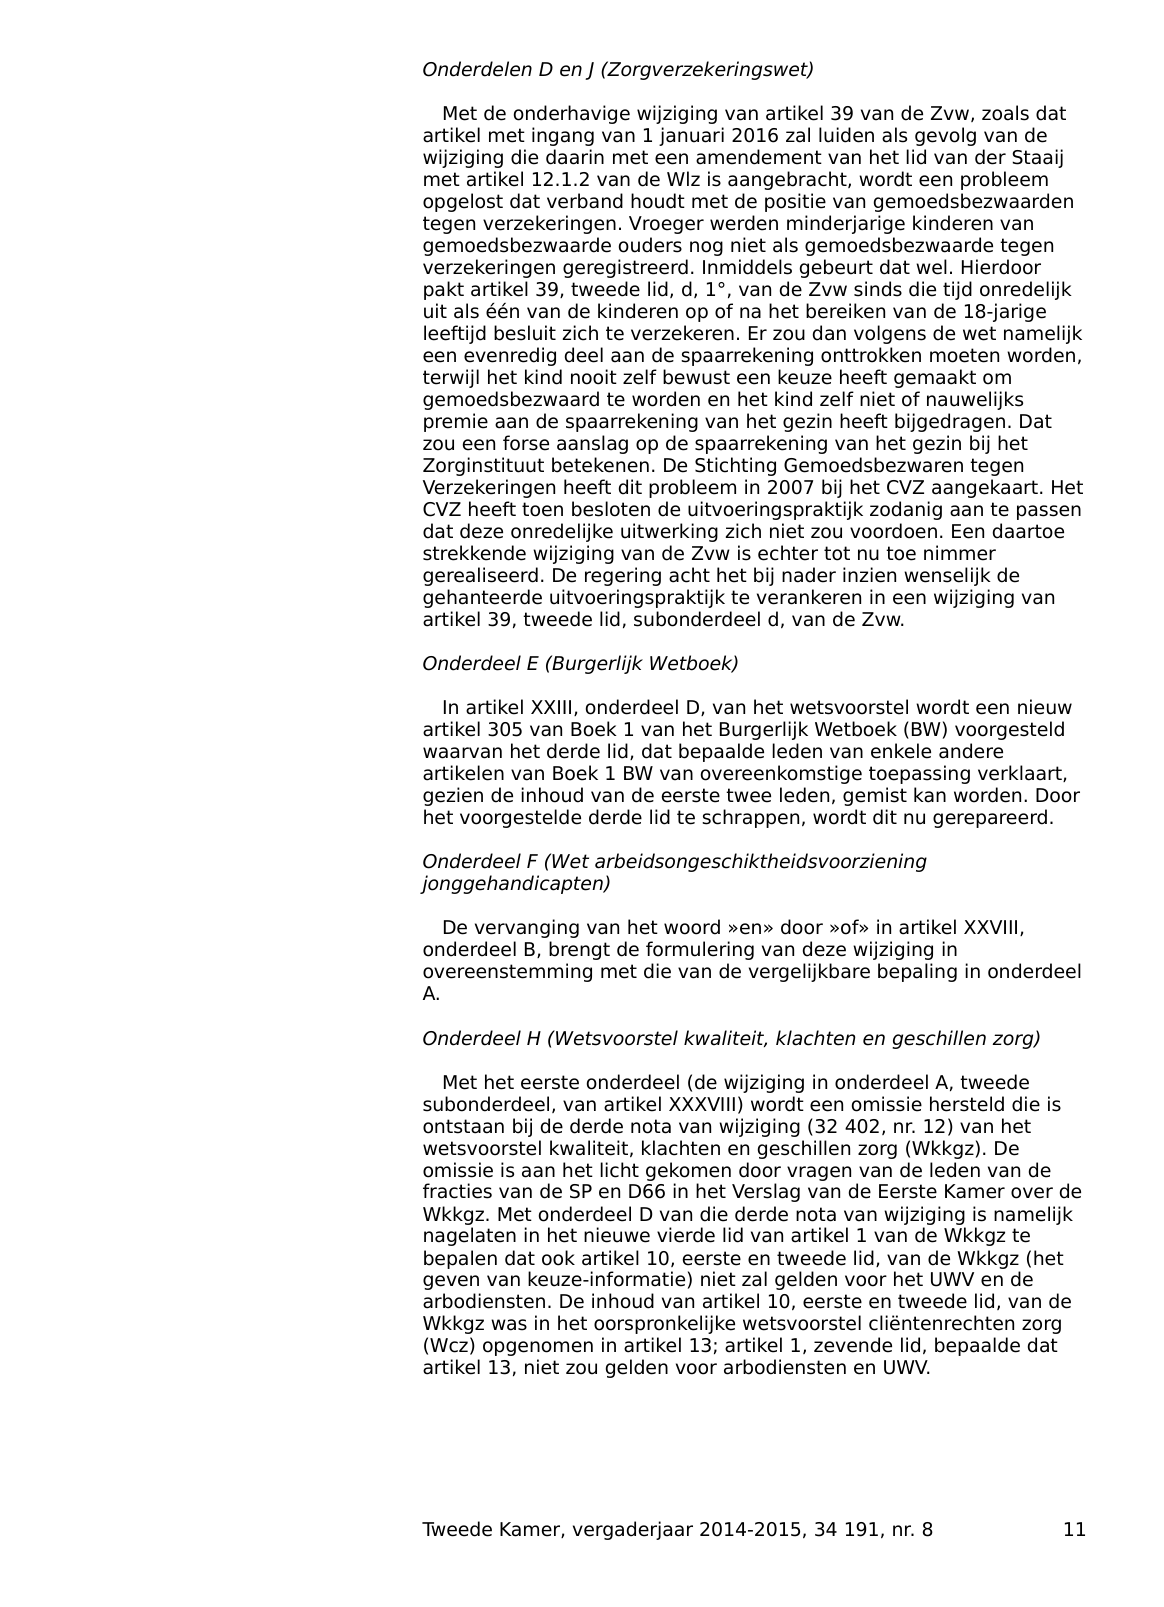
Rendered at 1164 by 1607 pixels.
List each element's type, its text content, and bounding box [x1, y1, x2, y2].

subtitle Onderdeel F (Wet arbeidsongeschiktheidsvoorziening jonggehandicapten) [422, 851, 1087, 895]
text In artikel XXIII, onderdeel D, van het wetsvoorstel wordt een nieuw artikel 305 van Boek 1 van het Burgerlijk Wetboek (BW) voorgesteld waarvan het derde lid, dat bepaalde leden van enkele andere artikelen van Boek 1 BW van overeenkomstige toepassing verklaart, gezien de inhoud van de eerste twee leden, gemist kan worden. Door het voorgestelde derde lid te schrappen, wordt dit nu gerepareerd. [422, 697, 1087, 829]
subtitle Onderdeel H (Wetsvoorstel kwaliteit, klachten en geschillen zorg) [422, 1027, 1087, 1049]
subtitle Onderdeel E (Burgerlijk Wetboek) [422, 653, 1087, 675]
text Met het eerste onderdeel (de wijziging in onderdeel A, tweede subonderdeel, van artikel XXXVIII) wordt een omissie hersteld die is ontstaan bij de derde nota van wijziging (32 402, nr. 12) van het wetsvoorstel kwaliteit, klachten en geschillen zorg (Wkkgz). De omissie is aan het licht gekomen door vragen van de leden van de fracties van de SP en D66 in het Verslag van de Eerste Kamer over de Wkkgz. Met onderdeel D van die derde nota van wijziging is namelijk nagelaten in het nieuwe vierde lid van artikel 1 van de Wkkgz te bepalen dat ook artikel 10, eerste en tweede lid, van de Wkkgz (het geven van keuze-informatie) niet zal gelden voor het UWV en de arbodiensten. De inhoud van artikel 10, eerste en tweede lid, van de Wkkgz was in het oorspronkelijke wetsvoorstel cliëntenrechten zorg (Wcz) opgenomen in artikel 13; artikel 1, zevende lid, bepaalde dat artikel 13, niet zou gelden voor arbodiensten en UWV. [422, 1072, 1087, 1379]
text Met de onderhavige wijziging van artikel 39 van de Zvw, zoals dat artikel met ingang van 1 januari 2016 zal luiden als gevolg van de wijziging die daarin met een amendement van het lid van der Staaij met artikel 12.1.2 van de Wlz is aangebracht, wordt een probleem opgelost dat verband houdt met de positie van gemoedsbezwaarden tegen verzekeringen. Vroeger werden minderjarige kinderen van gemoedsbezwaarde ouders nog niet als gemoedsbezwaarde tegen verzekeringen geregistreerd. Inmiddels gebeurt dat wel. Hierdoor pakt artikel 39, tweede lid, d, 1°, van de Zvw sinds die tijd onredelijk uit als één van de kinderen op of na het bereiken van de 18-jarige leeftijd besluit zich te verzekeren. Er zou dan volgens de wet namelijk een evenredig deel aan de spaarrekening onttrokken moeten worden, terwijl het kind nooit zelf bewust een keuze heeft gemaakt om gemoedsbezwaard te worden en het kind zelf niet of nauwelijks premie aan de spaarrekening van het gezin heeft bijgedragen. Dat zou een forse aanslag op de spaarrekening van het gezin bij het Zorginstituut betekenen. De Stichting Gemoedsbezwaren tegen Verzekeringen heeft dit probleem in 2007 bij het CVZ aangekaart. Het CVZ heeft toen besloten de uitvoeringspraktijk zodanig aan te passen dat deze onredelijke uitwerking zich niet zou voordoen. Een daartoe strekkende wijziging van de Zvw is echter tot nu toe nimmer gerealiseerd. De regering acht het bij nader inzien wenselijk de gehanteerde uitvoeringspraktijk te verankeren in een wijziging van artikel 39, tweede lid, subonderdeel d, van de Zvw. [422, 103, 1087, 631]
subtitle Onderdelen D en J (Zorgverzekeringswet) [422, 59, 1087, 81]
text De vervanging van het woord »en» door »of» in artikel XXVIII, onderdeel B, brengt de formulering van deze wijziging in overeenstemming met die van de vergelijkbare bepaling in onderdeel A. [422, 917, 1087, 1005]
